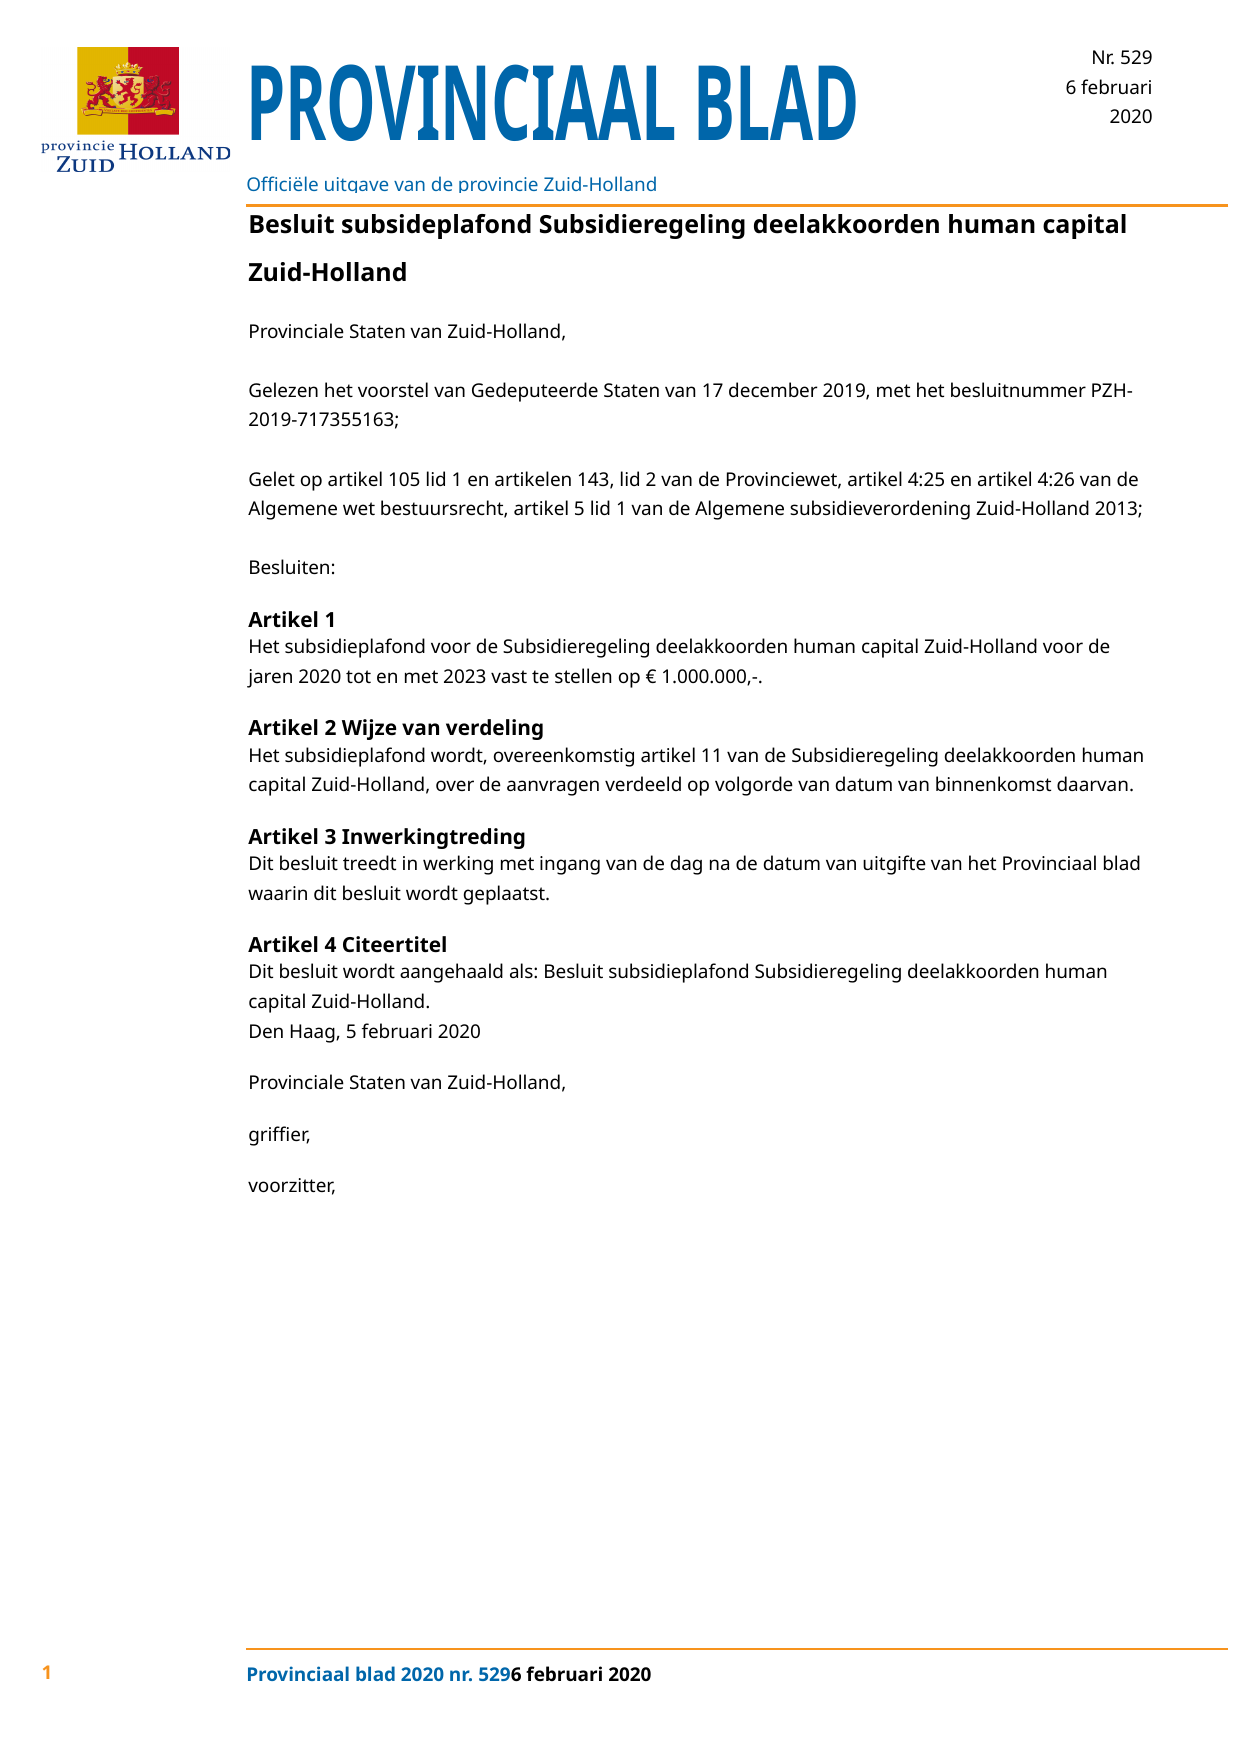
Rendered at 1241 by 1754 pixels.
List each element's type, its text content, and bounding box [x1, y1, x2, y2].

text griffier, [248, 1121, 1152, 1147]
text Gelezen het voorstel van Gedeputeerde Staten van 17 december 2019, met het besluitnummer PZH-2019-717355163; [248, 377, 1152, 432]
picture [41, 47, 231, 172]
text Dit besluit treedt in werking met ingang van de dag na de datum van uitgifte van het Provinciaal blad waarin dit besluit wordt geplaatst. [248, 850, 1152, 906]
text Provinciale Staten van Zuid-Holland, [248, 318, 1152, 344]
text Artikel 2 Wijze van verdeling [248, 713, 1152, 742]
text Artikel 3 Inwerkingtreding [248, 822, 1152, 850]
text Het subsidieplafond wordt, overeenkomstig artikel 11 van de Subsidieregeling deelakkoorden human capital Zuid-Holland, over de aanvragen verdeeld op volgorde van datum van binnenkomst daarvan. [248, 742, 1152, 797]
text voorzitter, [248, 1172, 1152, 1198]
text Besluit subsideplafond Subsidieregeling deelakkoorden human capital Zuid-Holland [248, 207, 1152, 288]
text Gelet op artikel 105 lid 1 en artikelen 143, lid 2 van de Provinciewet, artikel 4:25 en artikel 4:26 van de Algemene wet bestuursrecht, artikel 5 lid 1 van de Algemene subsidieverordening Zuid-Holland 2013; [248, 466, 1152, 521]
text Den Haag, 5 februari 2020 [248, 1018, 1152, 1044]
text Het subsidieplafond voor de Subsidieregeling deelakkoorden human capital Zuid-Holland voor de jaren 2020 tot en met 2023 vast te stellen op € 1.000.000,-. [248, 633, 1152, 689]
text Besluiten: [248, 554, 1152, 580]
text Dit besluit wordt aangehaald als: Besluit subsidieplafond Subsidieregeling deelakkoorden human capital Zuid-Holland. [248, 959, 1152, 1014]
text Artikel 1 [248, 605, 1152, 633]
text Provinciale Staten van Zuid-Holland, [248, 1069, 1152, 1095]
text Artikel 4 Citeertitel [248, 930, 1152, 959]
